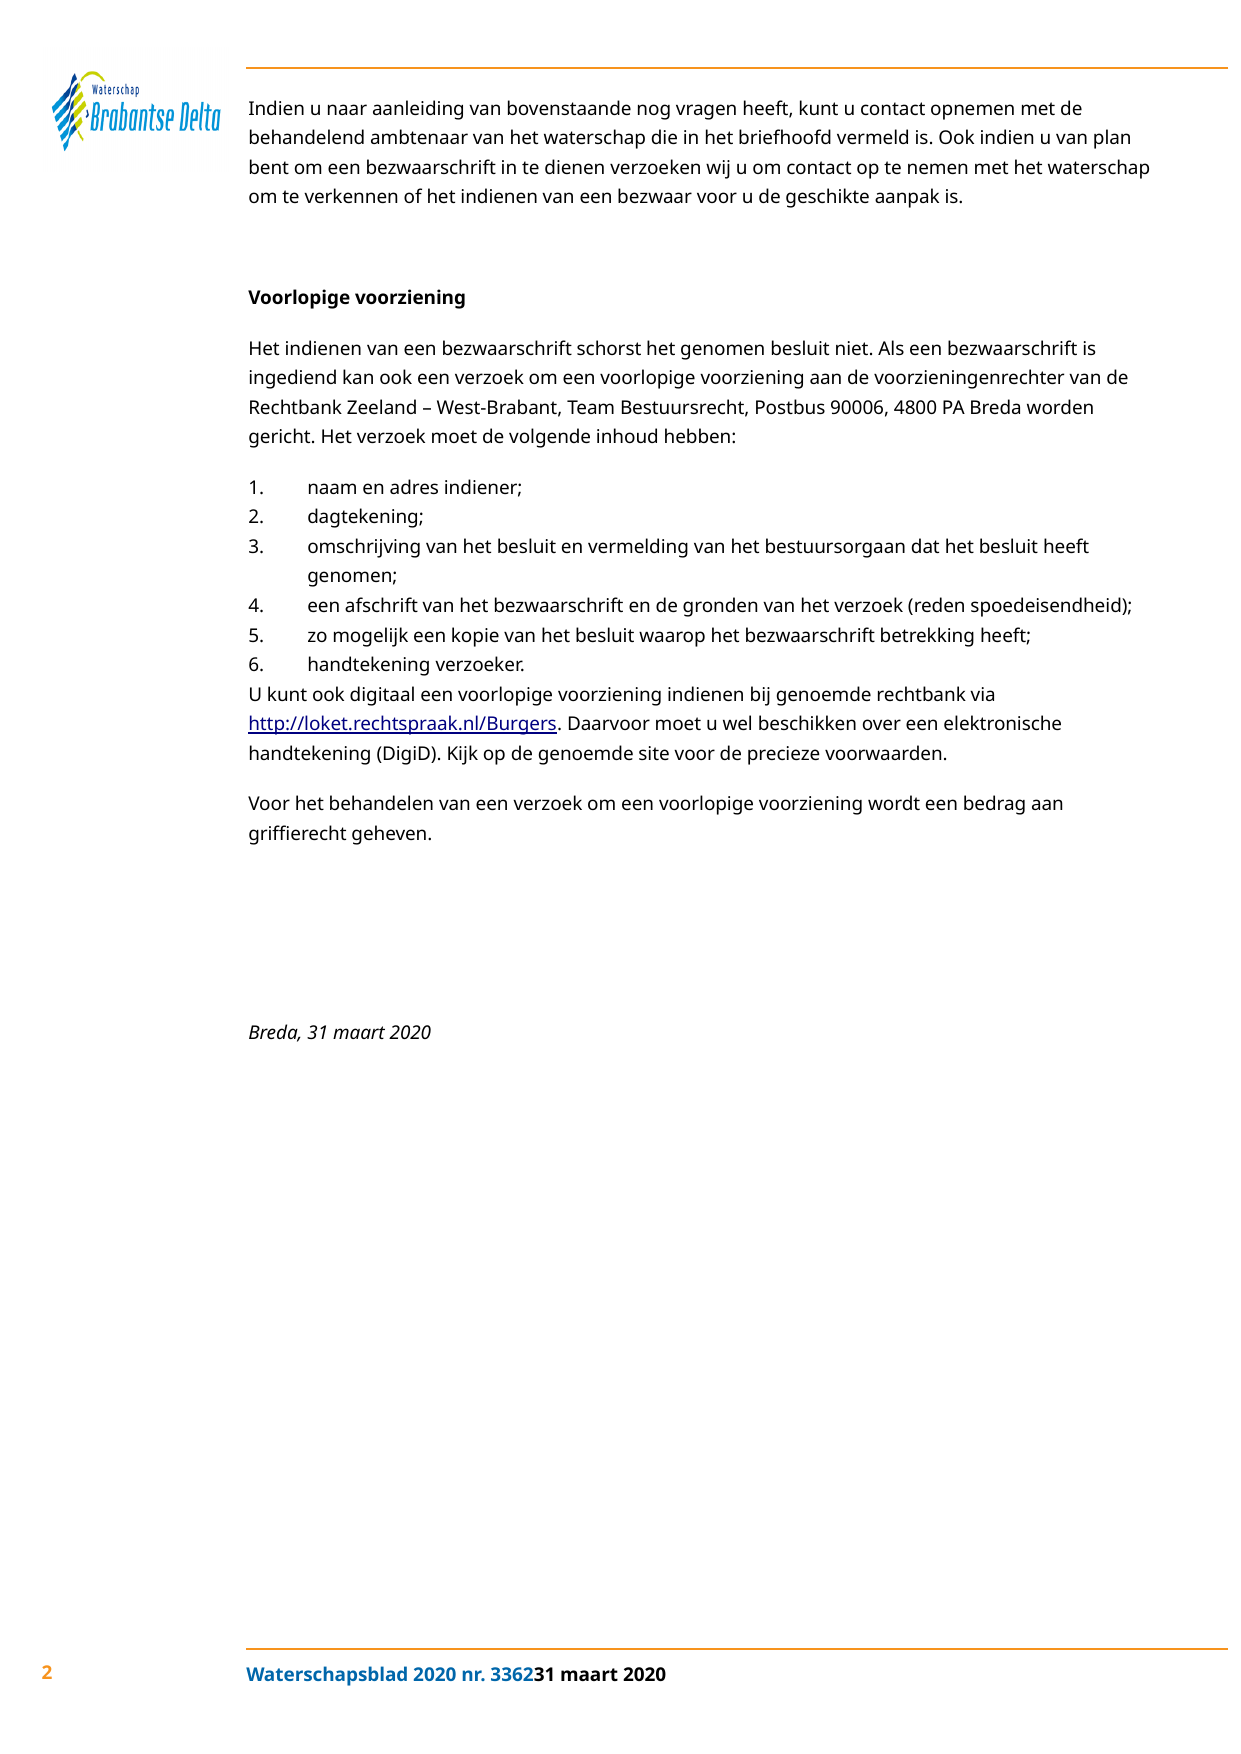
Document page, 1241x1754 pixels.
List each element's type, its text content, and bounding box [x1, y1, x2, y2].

text Voor het behandelen van een verzoek om een voorlopige voorziening wordt een bedrag aan griffierecht geheven. [248, 791, 1152, 846]
list dagtekening; [248, 503, 1152, 529]
text Breda, 31 maart 2020 [248, 1019, 1152, 1045]
text Het indienen van een bezwaarschrift schorst het genomen besluit niet. Als een bezwaarschrift is ingediend kan ook een verzoek om een voorlopige voorziening aan de voorzieningenrechter van de Rechtbank Zeeland – West-Brabant, Team Bestuursrecht, Postbus 90006, 4800 PA Breda worden gericht. Het verzoek moet de volgende inhoud hebben: [248, 335, 1152, 449]
text U kunt ook digitaal een voorlopige voorziening indienen bij genoemde rechtbank via http://loket.rechtspraak.nl/Burgers. Daarvoor moet u wel beschikken over een elektronische handtekening (DigiD). Kijk op de genoemde site voor de precieze voorwaarden. [248, 681, 1152, 766]
list omschrijving van het besluit en vermelding van het bestuursorgaan dat het besluit heeft genomen; [248, 533, 1152, 588]
list een afschrift van het bezwaarschrift en de gronden van het verzoek (reden spoedeisendheid); [248, 592, 1152, 618]
text Indien u naar aanleiding van bovenstaande nog vragen heeft, kunt u contact opnemen met de behandelend ambtenaar van het waterschap die in het briefhoofd vermeld is. Ook indien u van plan bent om een bezwaarschrift in te dienen verzoeken wij u om contact op te nemen met het waterschap om te verkennen of het indienen van een bezwaar voor u de geschikte aanpak is. [248, 95, 1152, 209]
list zo mogelijk een kopie van het besluit waarop het bezwaarschrift betrekking heeft; [248, 622, 1152, 648]
picture [41, 47, 231, 172]
text Voorlopige voorziening [248, 284, 1152, 310]
list naam en adres indiener; [248, 474, 1152, 500]
list handtekening verzoeker. [248, 651, 1152, 677]
